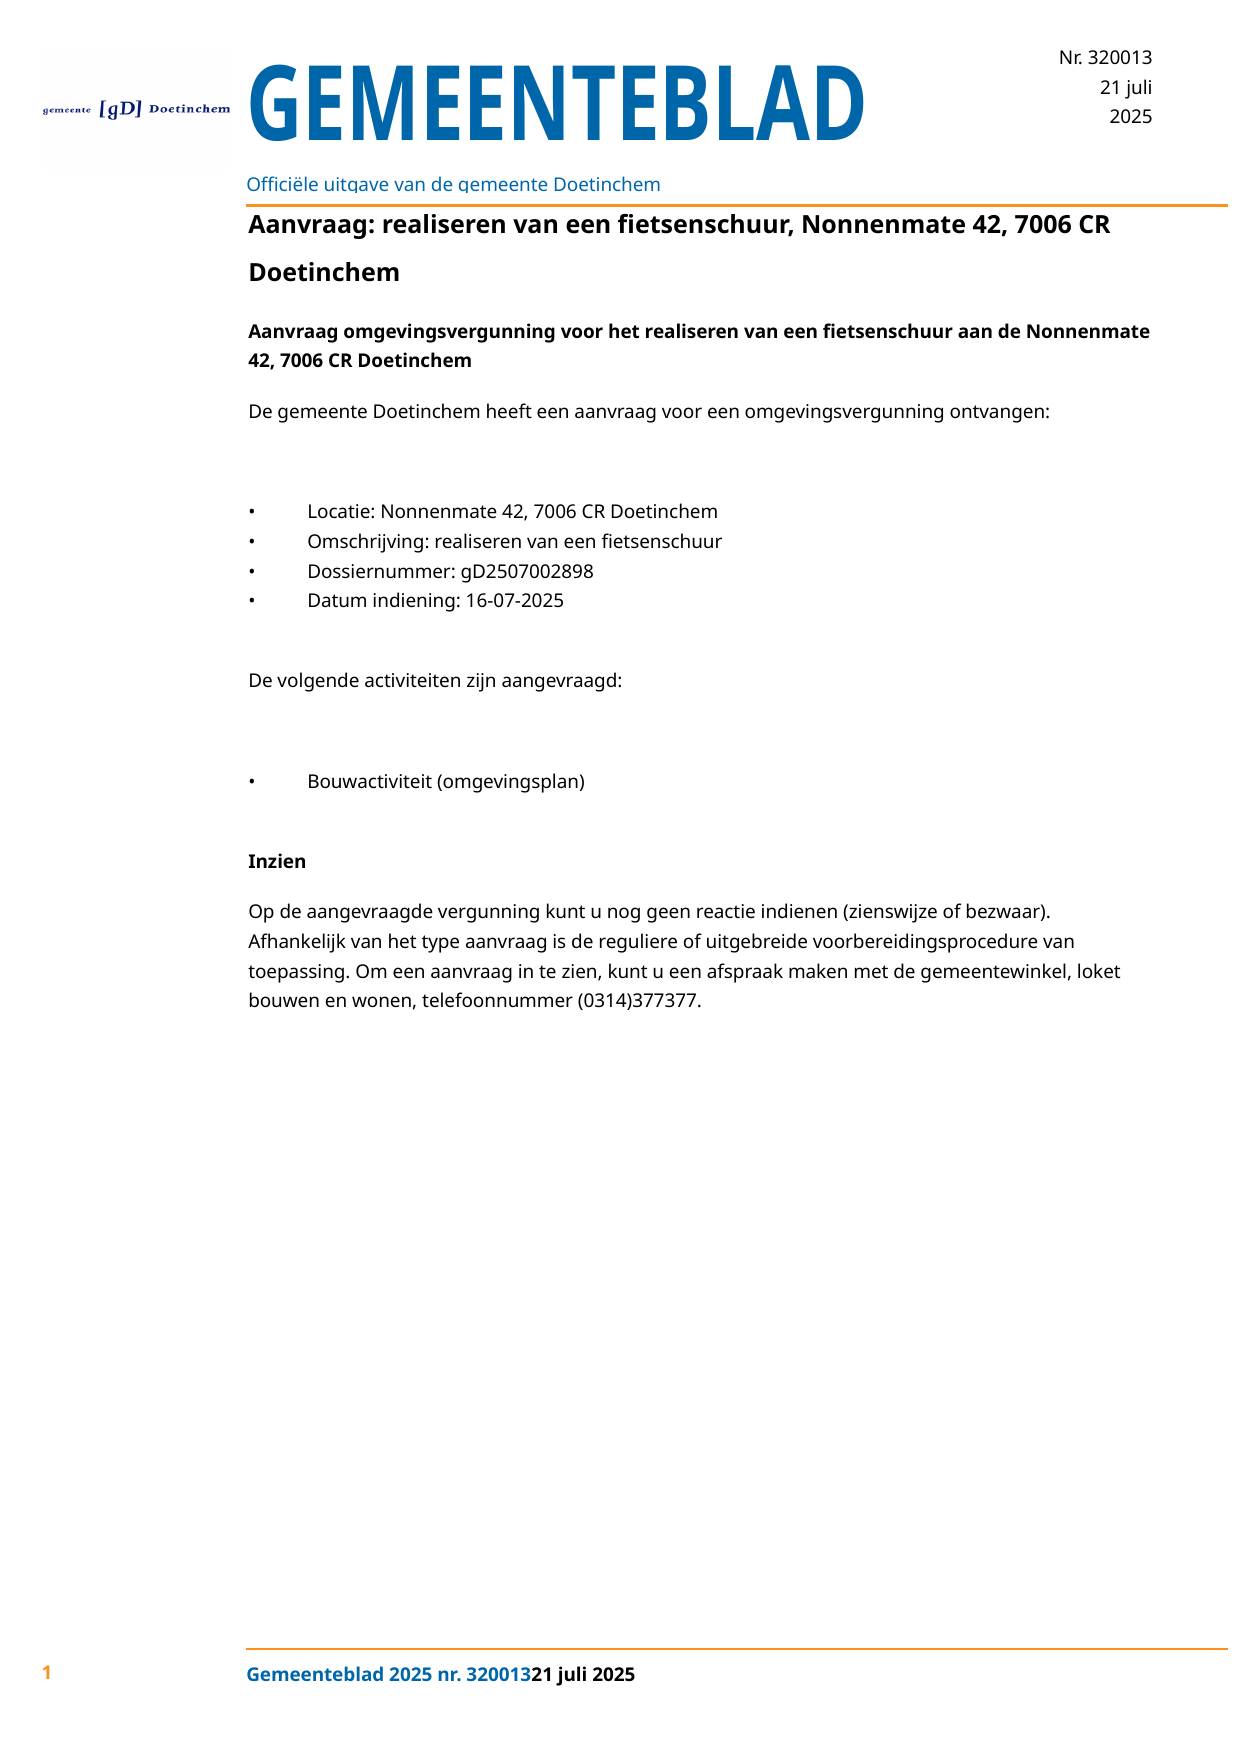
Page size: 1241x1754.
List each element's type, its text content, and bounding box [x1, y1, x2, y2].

list Locatie: Nonnenmate 42, 7006 CR Doetinchem [248, 499, 1152, 524]
text De volgende activiteiten zijn aangevraagd: [248, 667, 1152, 693]
text Aanvraag omgevingsvergunning voor het realiseren van een fietsenschuur aan de Nonnenmate 42, 7006 CR Doetinchem [248, 318, 1152, 373]
list Dossiernummer: gD2507002898 [248, 558, 1152, 584]
text Op de aangevraagde vergunning kunt u nog geen reactie indienen (zienswijze of bezwaar). Afhankelijk van het type aanvraag is de reguliere of uitgebreide voorbereidingsprocedure van toepassing. Om een aanvraag in te zien, kunt u een afspraak maken met de gemeentewinkel, loket bouwen en wonen, telefoonnummer (0314)377377. [248, 899, 1152, 1013]
text Aanvraag: realiseren van een fietsenschuur, Nonnenmate 42, 7006 CR Doetinchem [248, 207, 1152, 288]
list Omschrijving: realiseren van een fietsenschuur [248, 528, 1152, 554]
list Bouwactiviteit (omgevingsplan) [248, 768, 1152, 794]
list Datum indiening: 16-07-2025 [248, 587, 1152, 613]
picture [41, 47, 231, 172]
text De gemeente Doetinchem heeft een aanvraag voor een omgevingsvergunning ontvangen: [248, 398, 1152, 424]
text Inzien [248, 848, 1152, 874]
